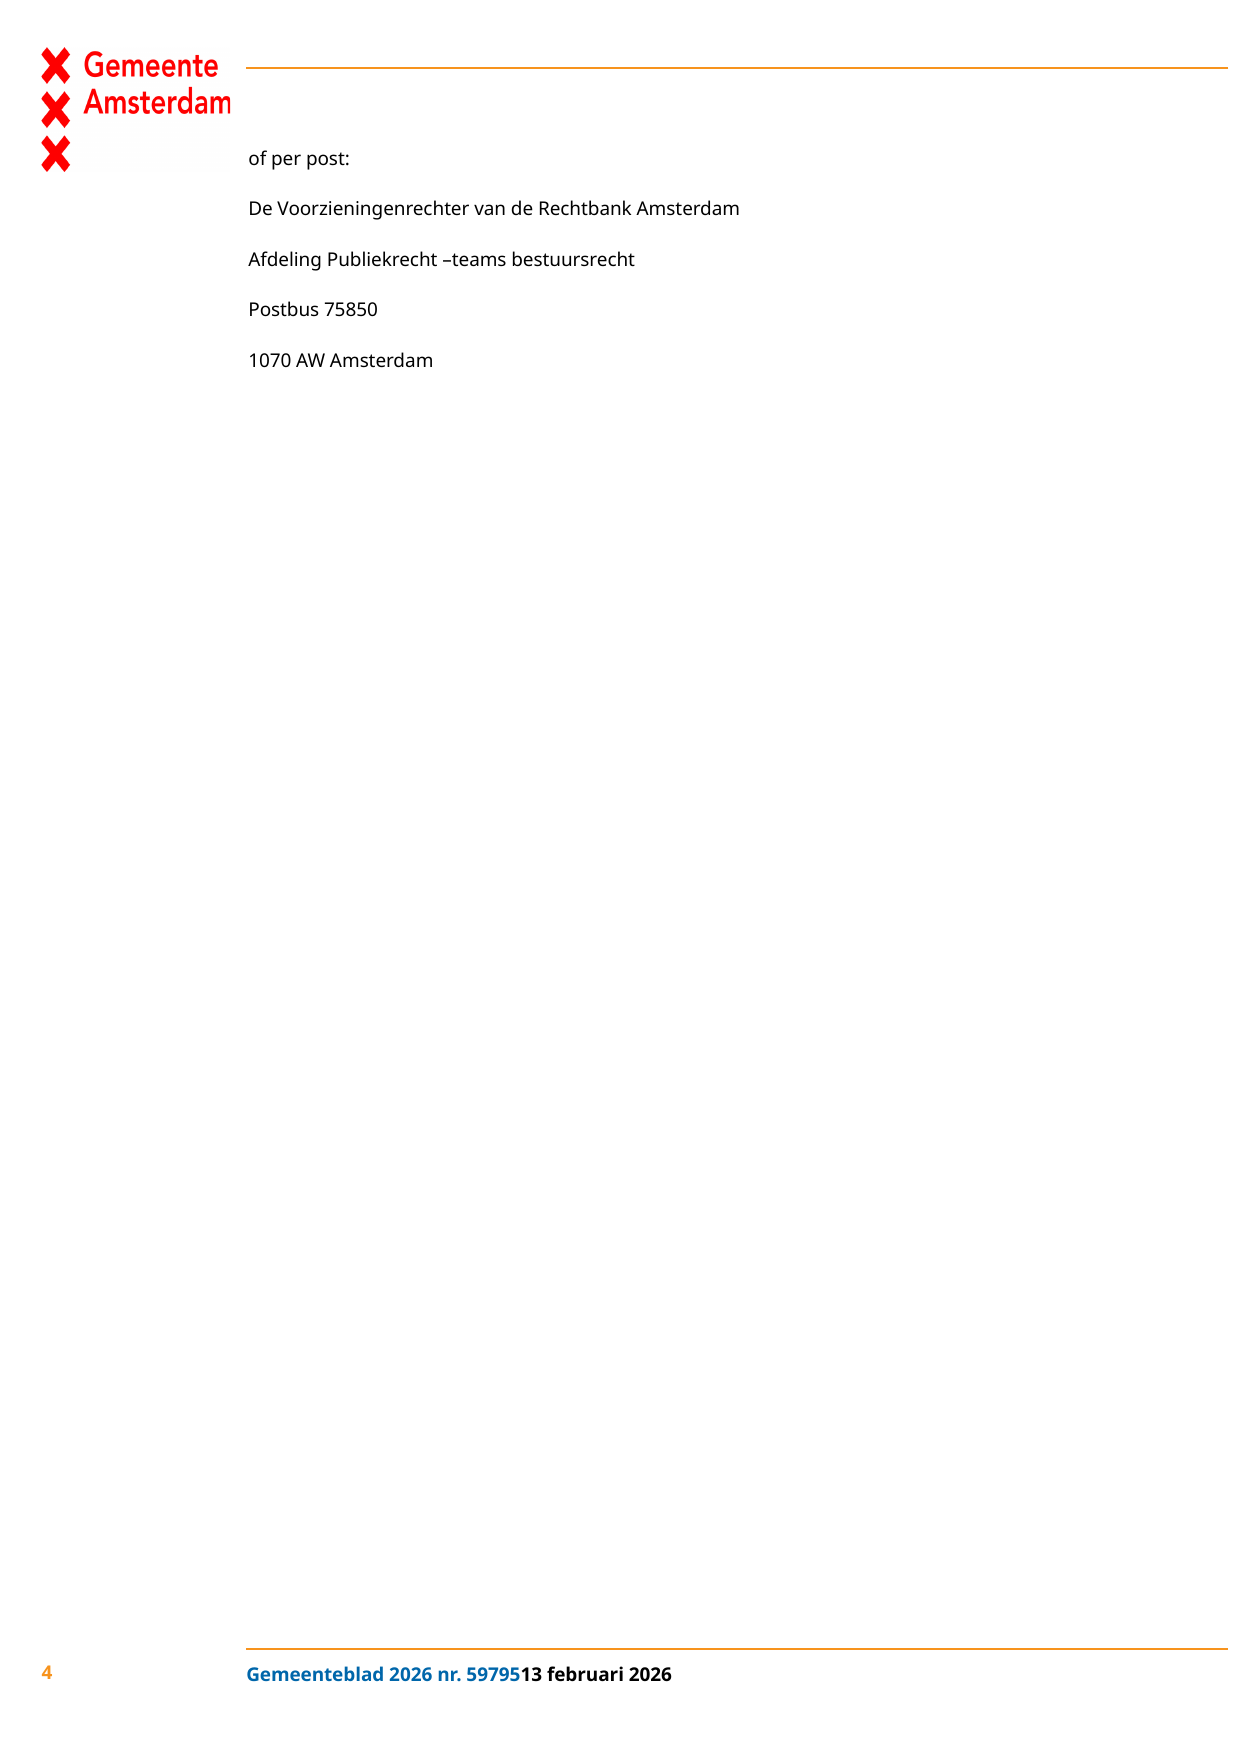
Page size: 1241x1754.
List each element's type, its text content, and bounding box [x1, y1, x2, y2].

text Postbus 75850 [248, 296, 1152, 322]
text of per post: [248, 145, 1152, 171]
text Afdeling Publiekrecht –teams bestuursrecht [248, 246, 1152, 272]
text 1070 AW Amsterdam [248, 347, 1152, 373]
picture [41, 47, 231, 172]
text De Voorzieningenrechter van de Rechtbank Amsterdam [248, 196, 1152, 221]
